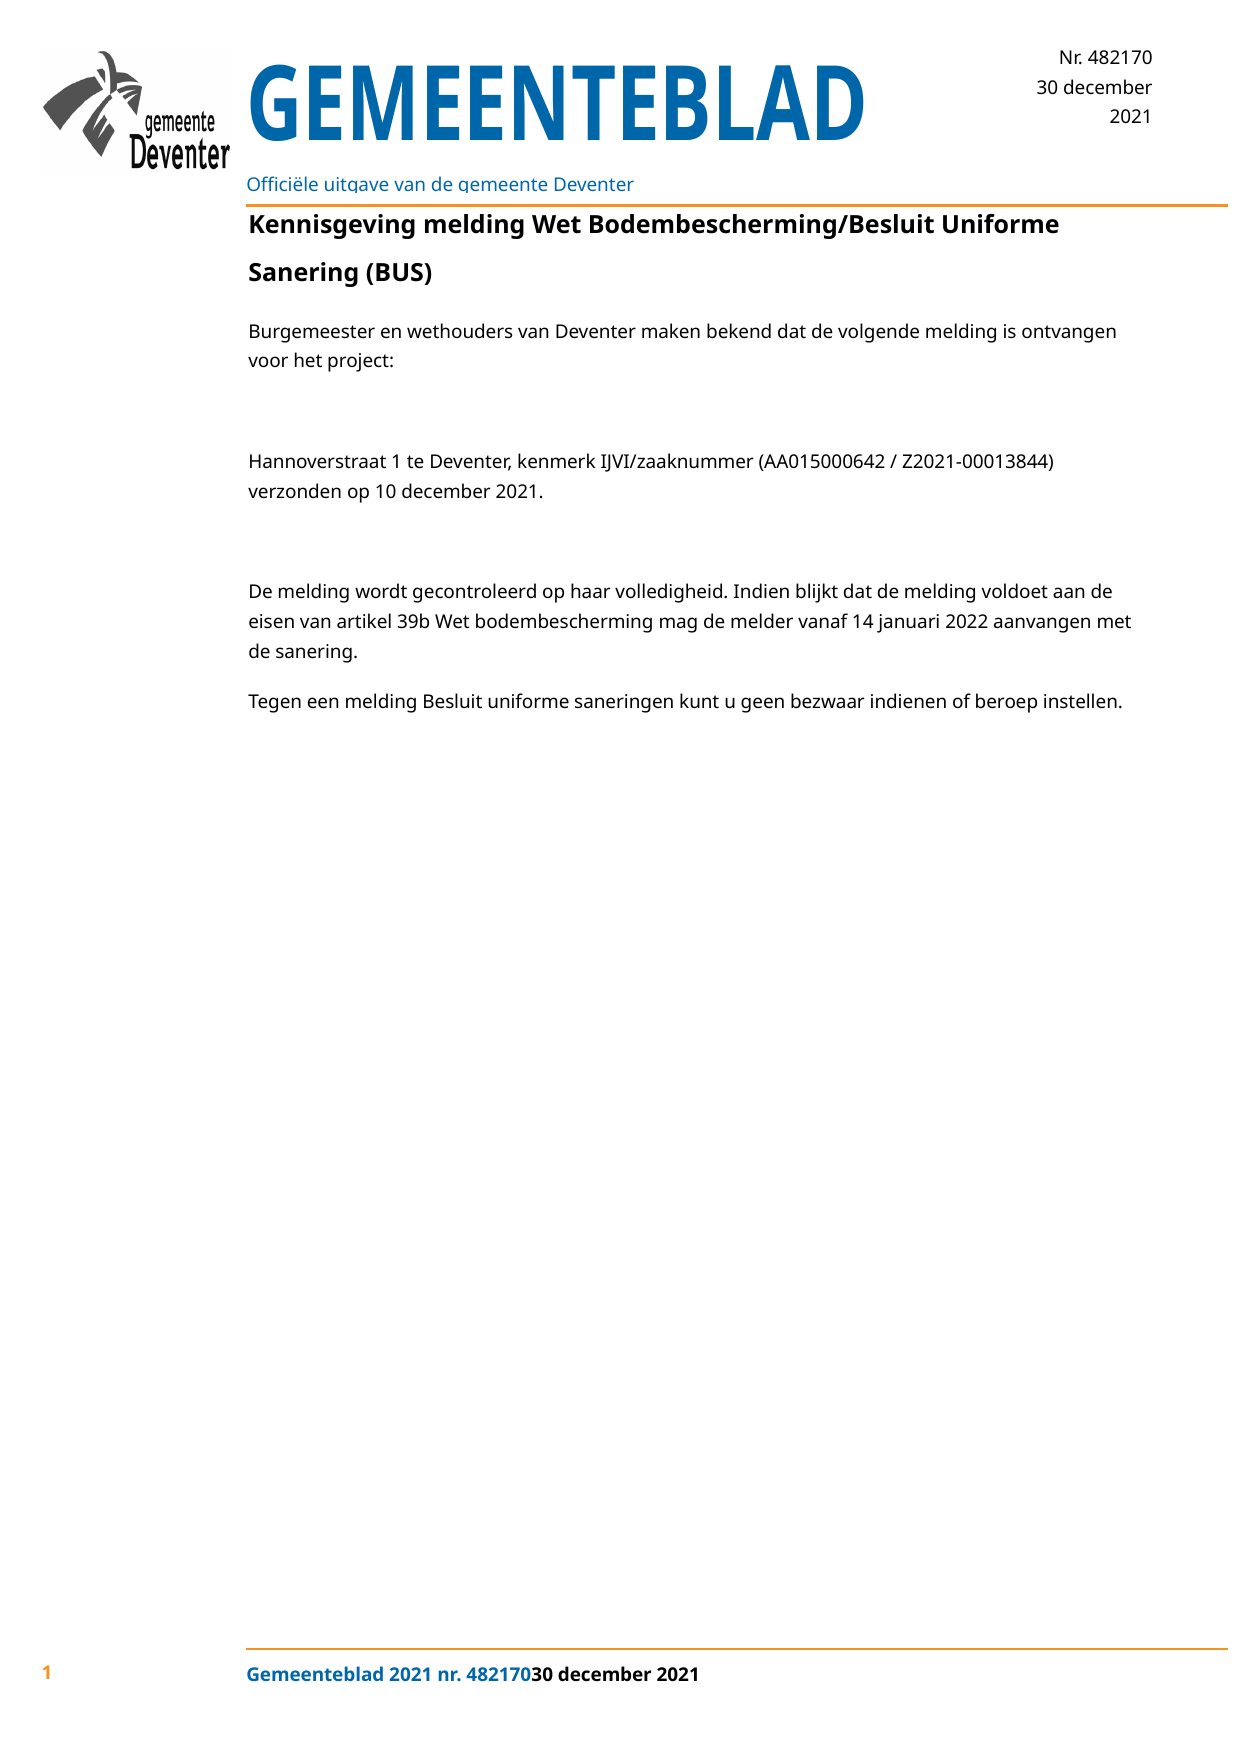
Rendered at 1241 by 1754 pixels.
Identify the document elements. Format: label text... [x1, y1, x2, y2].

text Tegen een melding Besluit uniforme saneringen kunt u geen bezwaar indienen of beroep instellen. [248, 688, 1152, 714]
text De melding wordt gecontroleerd op haar volledigheid. Indien blijkt dat de melding voldoet aan de eisen van artikel 39b Wet bodembescherming mag de melder vanaf 14 januari 2022 aanvangen met de sanering. [248, 579, 1152, 664]
text Burgemeester en wethouders van Deventer maken bekend dat de volgende melding is ontvangen voor het project: [248, 318, 1152, 373]
text Kennisgeving melding Wet Bodembescherming/Besluit Uniforme Sanering (BUS) [248, 207, 1152, 288]
picture [41, 47, 231, 172]
text Hannoverstraat 1 te Deventer, kenmerk IJVI/zaaknummer (AA015000642 / Z2021-00013844) verzonden op 10 december 2021. [248, 448, 1152, 504]
